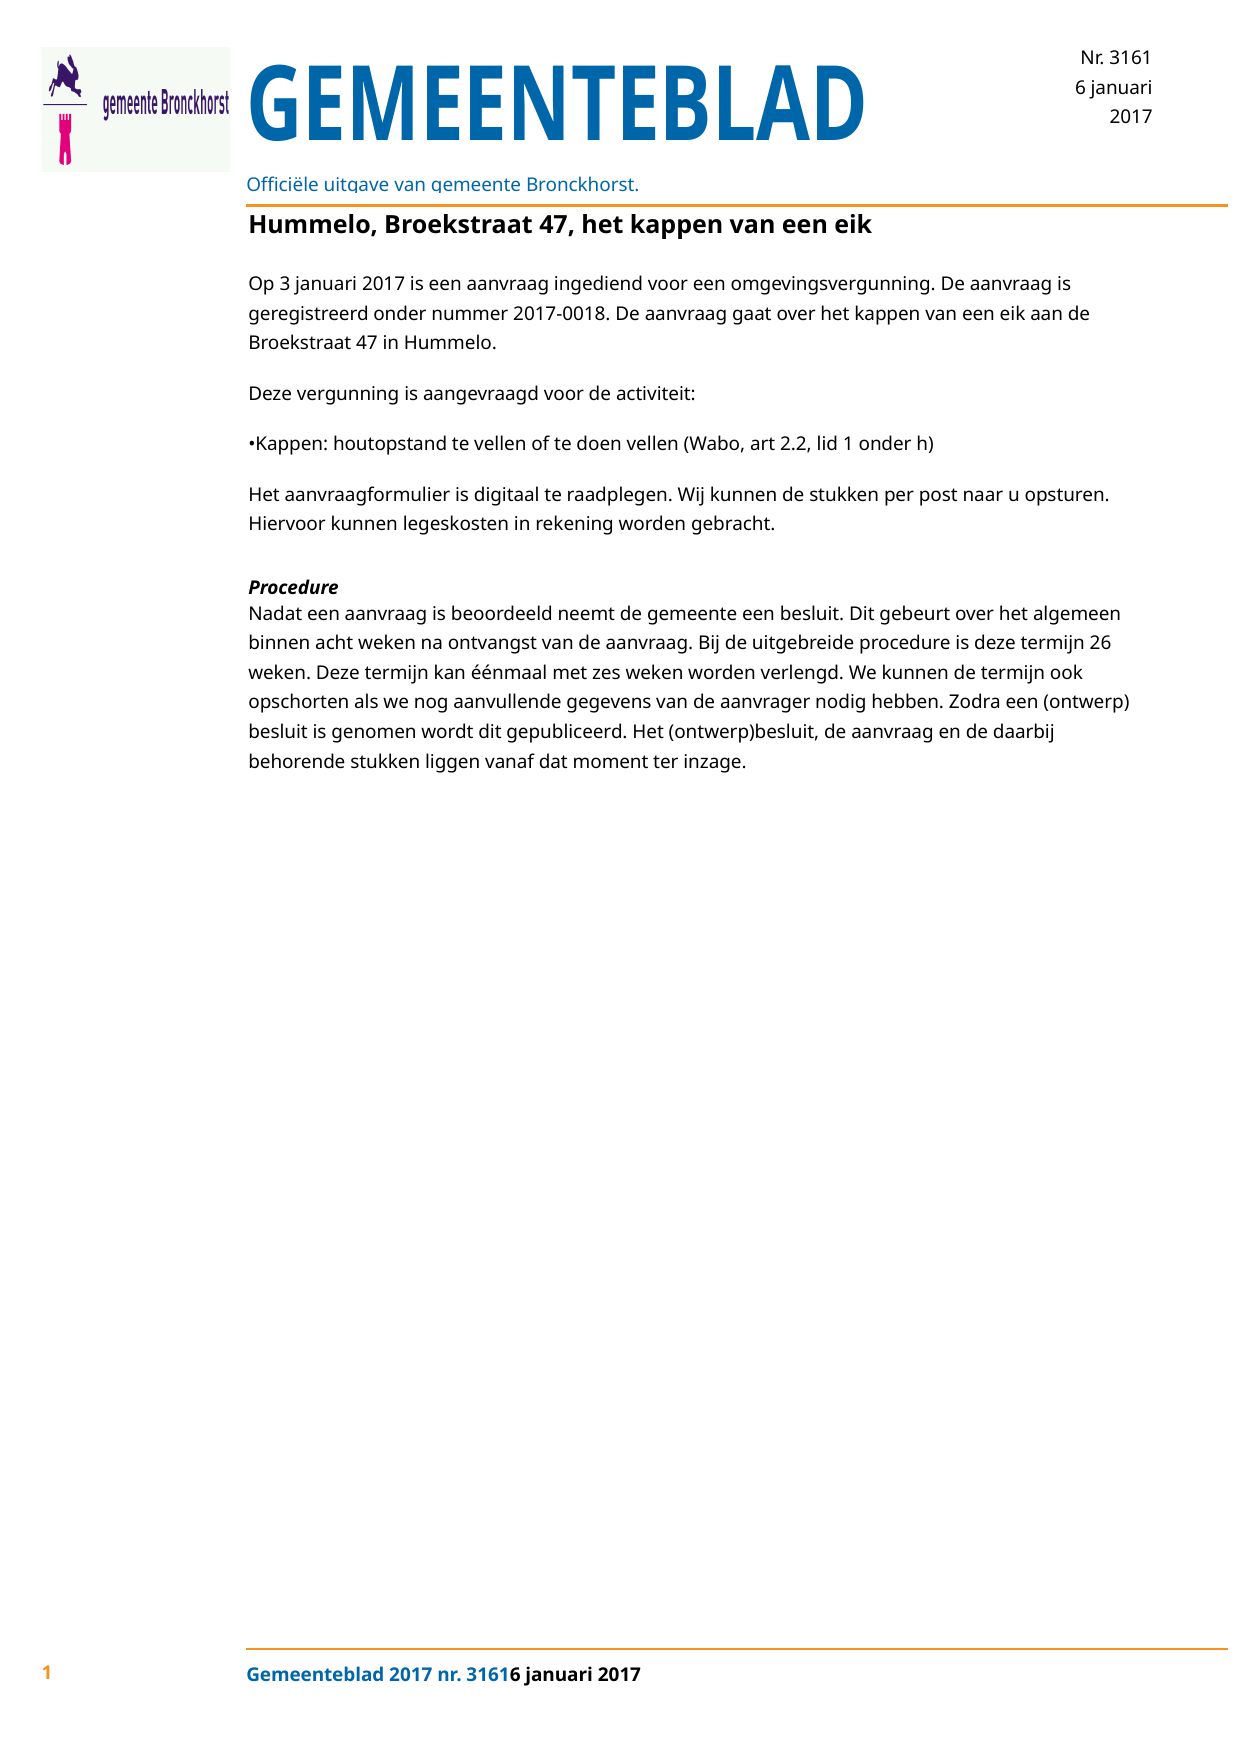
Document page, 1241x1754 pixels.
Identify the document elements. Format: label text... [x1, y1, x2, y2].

text Nadat een aanvraag is beoordeeld neemt de gemeente een besluit. Dit gebeurt over het algemeen binnen acht weken na ontvangst van de aanvraag. Bij de uitgebreide procedure is deze termijn 26 weken. Deze termijn kan éénmaal met zes weken worden verlengd. We kunnen de termijn ook opschorten als we nog aanvullende gegevens van de aanvrager nodig hebben. Zodra een (ontwerp) besluit is genomen wordt dit gepubliceerd. Het (ontwerp)besluit, de aanvraag en de daarbij behorende stukken liggen vanaf dat moment ter inzage. [248, 600, 1152, 774]
text Hummelo, Broekstraat 47, het kappen van een eik [248, 207, 1152, 241]
text Procedure [248, 574, 1152, 600]
text Op 3 januari 2017 is een aanvraag ingediend voor een omgevingsvergunning. De aanvraag is geregistreerd onder nummer 2017-0018. De aanvraag gaat over het kappen van een eik aan de Broekstraat 47 in Hummelo. [248, 270, 1152, 355]
text Het aanvraagformulier is digitaal te raadplegen. Wij kunnen de stukken per post naar u opsturen. Hiervoor kunnen legeskosten in rekening worden gebracht. [248, 481, 1152, 536]
text •Kappen: houtopstand te vellen of te doen vellen (Wabo, art 2.2, lid 1 onder h) [248, 430, 1152, 456]
text Deze vergunning is aangevraagd voor de activiteit: [248, 380, 1152, 406]
picture [41, 47, 231, 172]
